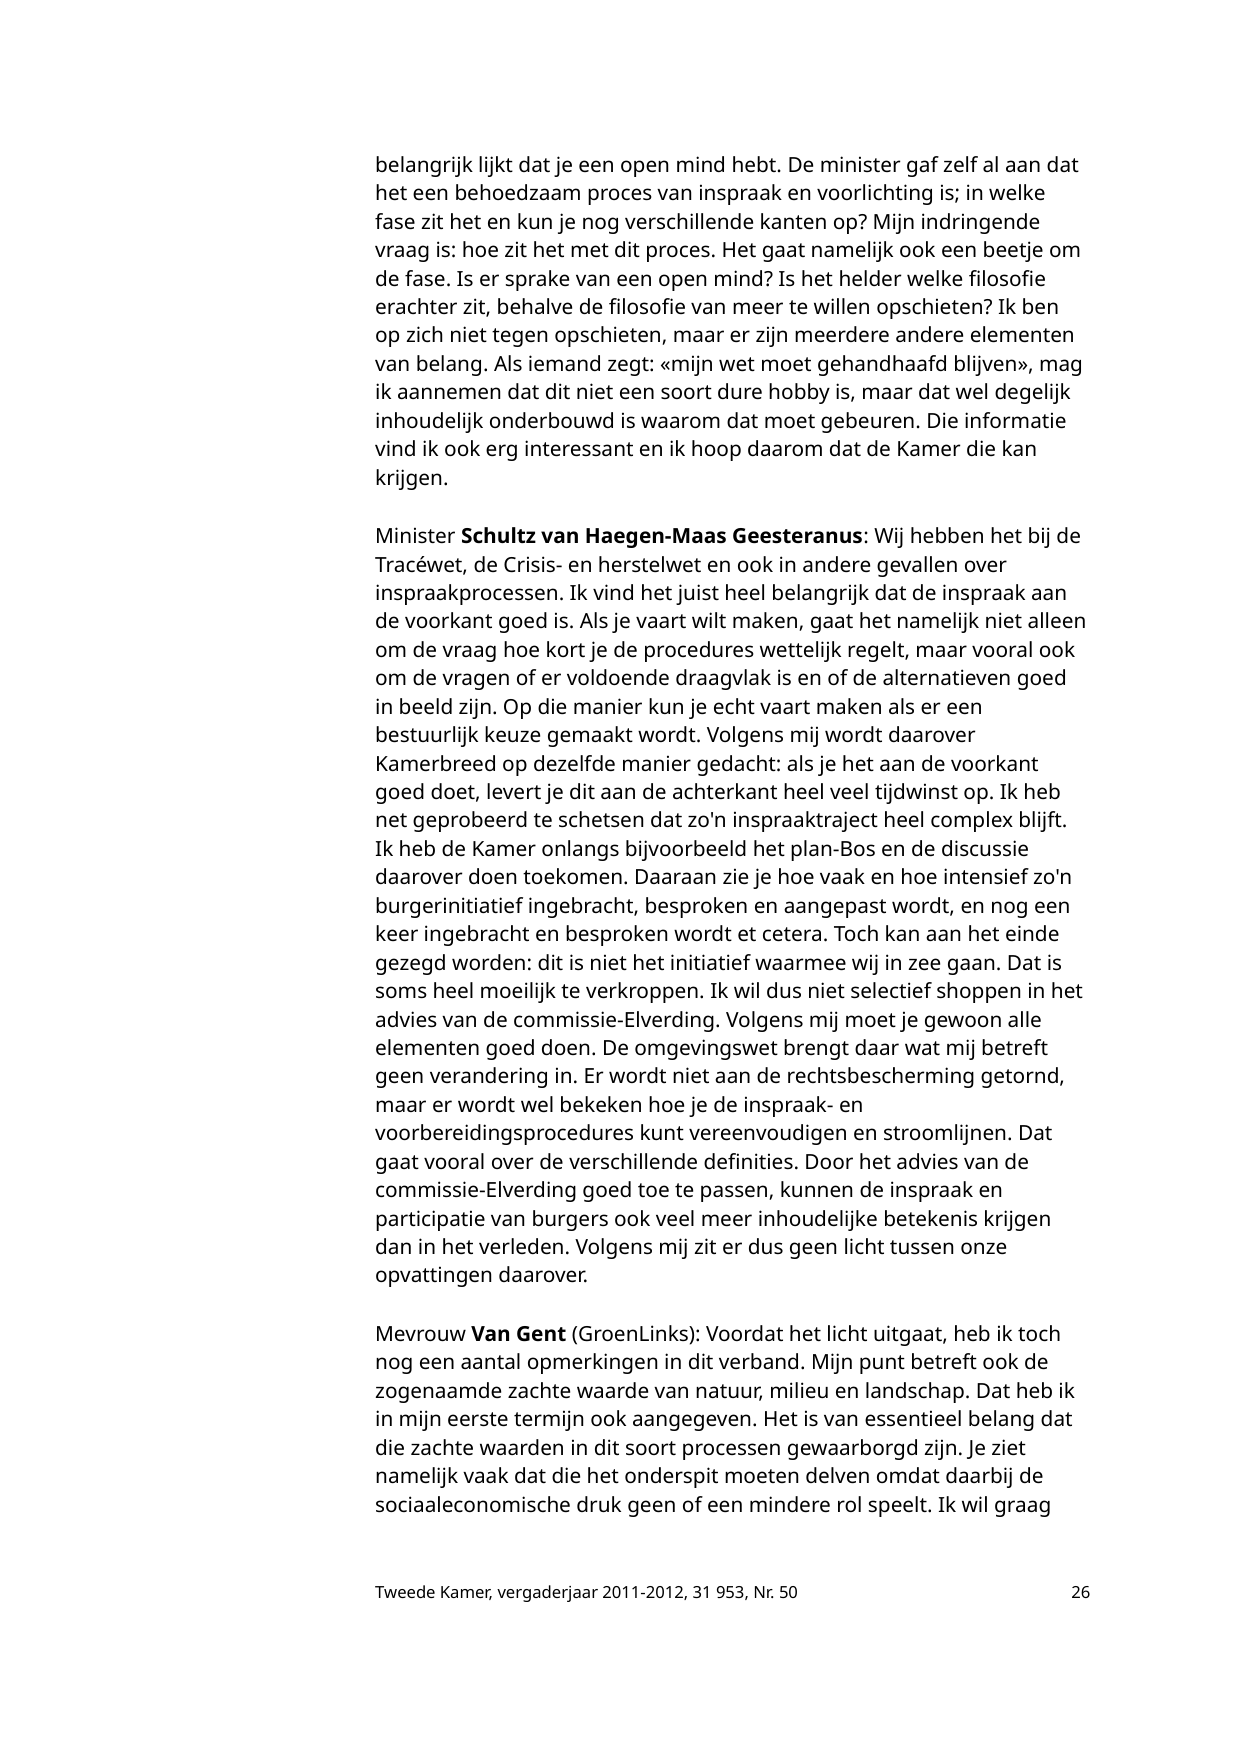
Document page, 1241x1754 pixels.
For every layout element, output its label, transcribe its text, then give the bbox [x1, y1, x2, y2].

text Mevrouw Van Gent (GroenLinks): Voordat het licht uitgaat, heb ik toch nog een aantal opmerkingen in dit verband. Mijn punt betreft ook de zogenaamde zachte waarde van natuur, milieu en landschap. Dat heb ik in mijn eerste termijn ook aangegeven. Het is van essentieel belang dat die zachte waarden in dit soort processen gewaarborgd zijn. Je ziet namelijk vaak dat die het onderspit moeten delven omdat daarbij de sociaaleconomische druk geen of een mindere rol speelt. Ik wil graag [375, 1319, 1090, 1518]
text Minister Schultz van Haegen-Maas Geesteranus: Wij hebben het bij de Tracéwet, de Crisis- en herstelwet en ook in andere gevallen over inspraakprocessen. Ik vind het juist heel belangrijk dat de inspraak aan de voorkant goed is. Als je vaart wilt maken, gaat het namelijk niet alleen om de vraag hoe kort je de procedures wettelijk regelt, maar vooral ook om de vragen of er voldoende draagvlak is en of de alternatieven goed in beeld zijn. Op die manier kun je echt vaart maken als er een bestuurlijk keuze gemaakt wordt. Volgens mij wordt daarover Kamerbreed op dezelfde manier gedacht: als je het aan de voorkant goed doet, levert je dit aan de achterkant heel veel tijdwinst op. Ik heb net geprobeerd te schetsen dat zo'n inspraaktraject heel complex blijft. Ik heb de Kamer onlangs bijvoorbeeld het plan-Bos en de discussie daarover doen toekomen. Daaraan zie je hoe vaak en hoe intensief zo'n burgerinitiatief ingebracht, besproken en aangepast wordt, en nog een keer ingebracht en besproken wordt et cetera. Toch kan aan het einde gezegd worden: dit is niet het initiatief waarmee wij in zee gaan. Dat is soms heel moeilijk te verkroppen. Ik wil dus niet selectief shoppen in het advies van de commissie-Elverding. Volgens mij moet je gewoon alle elementen goed doen. De omgevingswet brengt daar wat mij betreft geen verandering in. Er wordt niet aan de rechtsbescherming getornd, maar er wordt wel bekeken hoe je de inspraak- en voorbereidingsprocedures kunt vereenvoudigen en stroomlijnen. Dat gaat vooral over de verschillende definities. Door het advies van de commissie-Elverding goed toe te passen, kunnen de inspraak en participatie van burgers ook veel meer inhoudelijke betekenis krijgen dan in het verleden. Volgens mij zit er dus geen licht tussen onze opvattingen daarover. [375, 521, 1090, 1289]
text belangrijk lijkt dat je een open mind hebt. De minister gaf zelf al aan dat het een behoedzaam proces van inspraak en voorlichting is; in welke fase zit het en kun je nog verschillende kanten op? Mijn indringende vraag is: hoe zit het met dit proces. Het gaat namelijk ook een beetje om de fase. Is er sprake van een open mind? Is het helder welke filosofie erachter zit, behalve de filosofie van meer te willen opschieten? Ik ben op zich niet tegen opschieten, maar er zijn meerdere andere elementen van belang. Als iemand zegt: «mijn wet moet gehandhaafd blijven», mag ik aannemen dat dit niet een soort dure hobby is, maar dat wel degelijk inhoudelijk onderbouwd is waarom dat moet gebeuren. Die informatie vind ik ook erg interessant en ik hoop daarom dat de Kamer die kan krijgen. [375, 150, 1090, 491]
